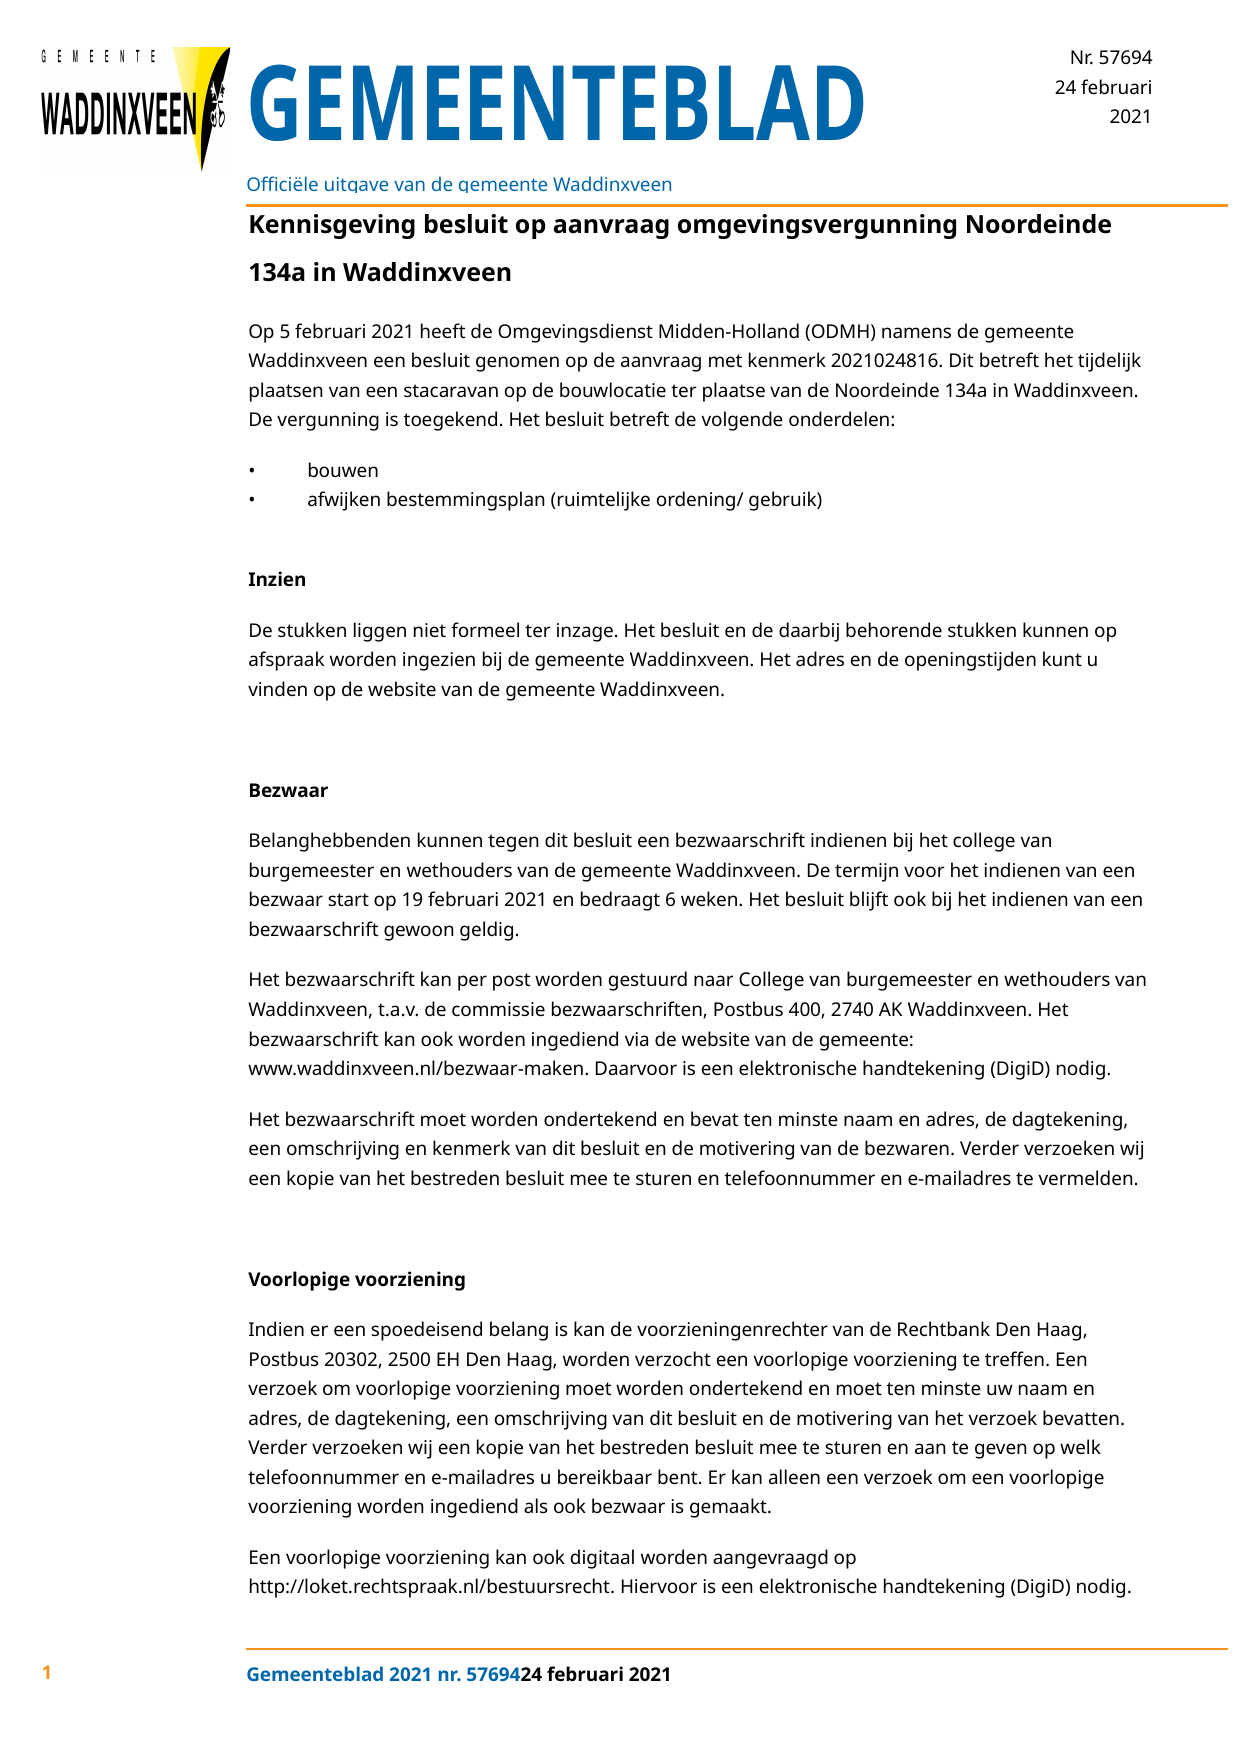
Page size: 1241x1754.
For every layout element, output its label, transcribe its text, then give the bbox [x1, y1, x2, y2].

text Op 5 februari 2021 heeft de Omgevingsdienst Midden-Holland (ODMH) namens de gemeente Waddinxveen een besluit genomen op de aanvraag met kenmerk 2021024816. Dit betreft het tijdelijk plaatsen van een stacaravan op de bouwlocatie ter plaatse van de Noordeinde 134a in Waddinxveen. De vergunning is toegekend. Het besluit betreft de volgende onderdelen: [248, 318, 1152, 432]
text Het bezwaarschrift kan per post worden gestuurd naar College van burgemeester en wethouders van Waddinxveen, t.a.v. de commissie bezwaarschriften, Postbus 400, 2740 AK Waddinxveen. Het bezwaarschrift kan ook worden ingediend via de website van de gemeente: www.waddinxveen.nl/bezwaar-maken. Daarvoor is een elektronische handtekening (DigiD) nodig. [248, 967, 1152, 1081]
text De stukken liggen niet formeel ter inzage. Het besluit en de daarbij behorende stukken kunnen op afspraak worden ingezien bij de gemeente Waddinxveen. Het adres en de openingstijden kunt u vinden op de website van de gemeente Waddinxveen. [248, 617, 1152, 702]
text Het bezwaarschrift moet worden ondertekend en bevat ten minste naam en adres, de dagtekening, een omschrijving en kenmerk van dit besluit en de motivering van de bezwaren. Verder verzoeken wij een kopie van het bestreden besluit mee te sturen en telefoonnummer en e-mailadres te vermelden. [248, 1106, 1152, 1191]
text Inzien [248, 567, 1152, 592]
text Bezwaar [248, 777, 1152, 803]
text Kennisgeving besluit op aanvraag omgevingsvergunning Noordeinde 134a in Waddinxveen [248, 207, 1152, 288]
text Een voorlopige voorziening kan ook digitaal worden aangevraagd op http://loket.rechtspraak.nl/bestuursrecht. Hiervoor is een elektronische handtekening (DigiD) nodig. [248, 1544, 1152, 1599]
text Voorlopige voorziening [248, 1266, 1152, 1292]
list afwijken bestemmingsplan (ruimtelijke ordening/ gebruik) [248, 487, 1152, 512]
text Indien er een spoedeisend belang is kan de voorzieningenrechter van de Rechtbank Den Haag, Postbus 20302, 2500 EH Den Haag, worden verzocht een voorlopige voorziening te treffen. Een verzoek om voorlopige voorziening moet worden ondertekend en moet ten minste uw naam en adres, de dagtekening, een omschrijving van dit besluit en de motivering van het verzoek bevatten. Verder verzoeken wij een kopie van het bestreden besluit mee te sturen en aan te geven op welk telefoonnummer en e-mailadres u bereikbaar bent. Er kan alleen een verzoek om een voorlopige voorziening worden ingediend als ook bezwaar is gemaakt. [248, 1316, 1152, 1519]
picture [41, 47, 231, 172]
text Belanghebbenden kunnen tegen dit besluit een bezwaarschrift indienen bij het college van burgemeester en wethouders van de gemeente Waddinxveen. De termijn voor het indienen van een bezwaar start op 19 februari 2021 en bedraagt 6 weken. Het besluit blijft ook bij het indienen van een bezwaarschrift gewoon geldig. [248, 827, 1152, 942]
list bouwen [248, 457, 1152, 483]
